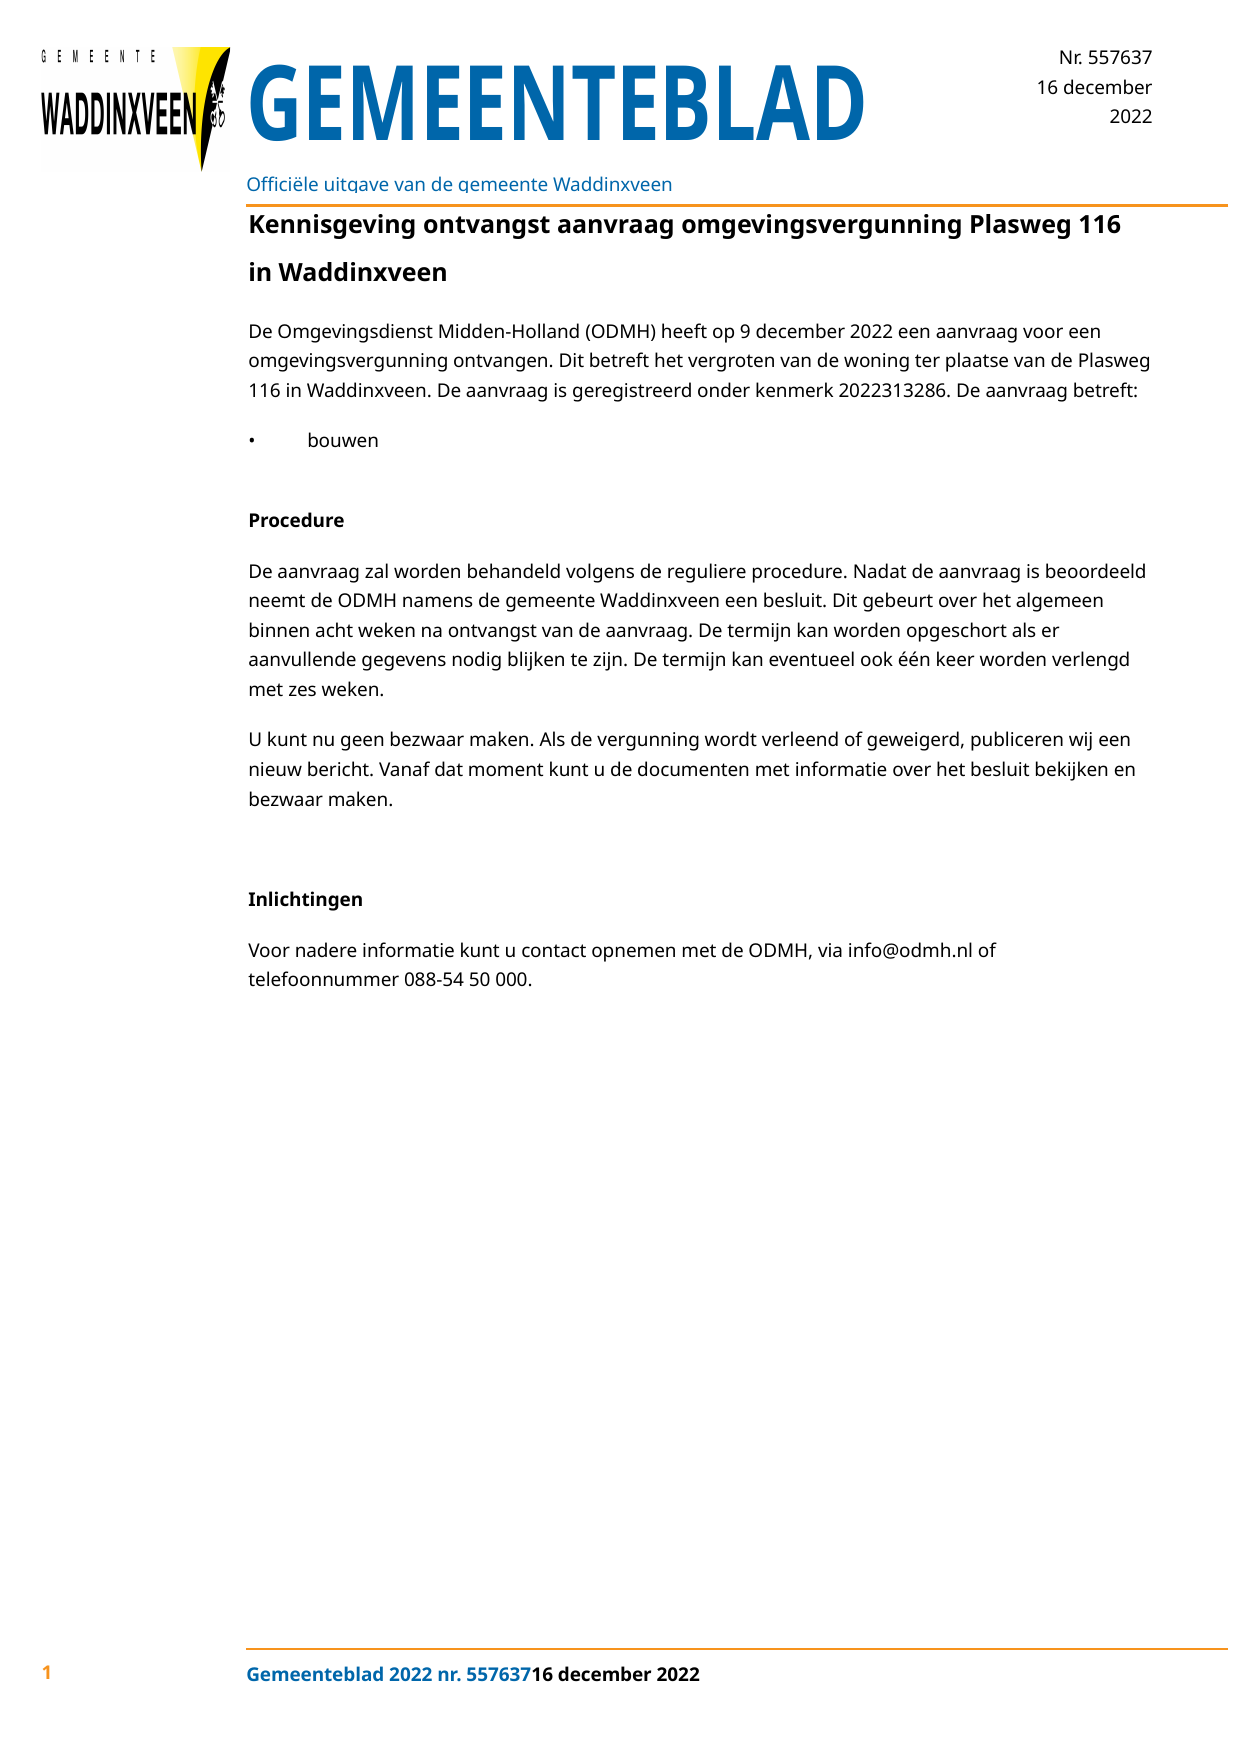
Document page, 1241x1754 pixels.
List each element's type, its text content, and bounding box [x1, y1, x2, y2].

text Voor nadere informatie kunt u contact opnemen met de ODMH, via info@odmh.nl of telefoonnummer 088-54 50 000. [248, 937, 1152, 992]
picture [41, 47, 231, 172]
text Inlichtingen [248, 887, 1152, 912]
text U kunt nu geen bezwaar maken. Als de vergunning wordt verleend of geweigerd, publiceren wij een nieuw bericht. Vanaf dat moment kunt u de documenten met informatie over het besluit bekijken en bezwaar maken. [248, 727, 1152, 812]
text De aanvraag zal worden behandeld volgens de reguliere procedure. Nadat de aanvraag is beoordeeld neemt de ODMH namens de gemeente Waddinxveen een besluit. Dit gebeurt over het algemeen binnen acht weken na ontvangst van de aanvraag. De termijn kan worden opgeschort als er aanvullende gegevens nodig blijken te zijn. De termijn kan eventueel ook één keer worden verlengd met zes weken. [248, 558, 1152, 702]
list bouwen [248, 427, 1152, 453]
text De Omgevingsdienst Midden-Holland (ODMH) heeft op 9 december 2022 een aanvraag voor een omgevingsvergunning ontvangen. Dit betreft het vergroten van de woning ter plaatse van de Plasweg 116 in Waddinxveen. De aanvraag is geregistreerd onder kenmerk 2022313286. De aanvraag betreft: [248, 318, 1152, 403]
text Kennisgeving ontvangst aanvraag omgevingsvergunning Plasweg 116 in Waddinxveen [248, 207, 1152, 288]
text Procedure [248, 507, 1152, 533]
